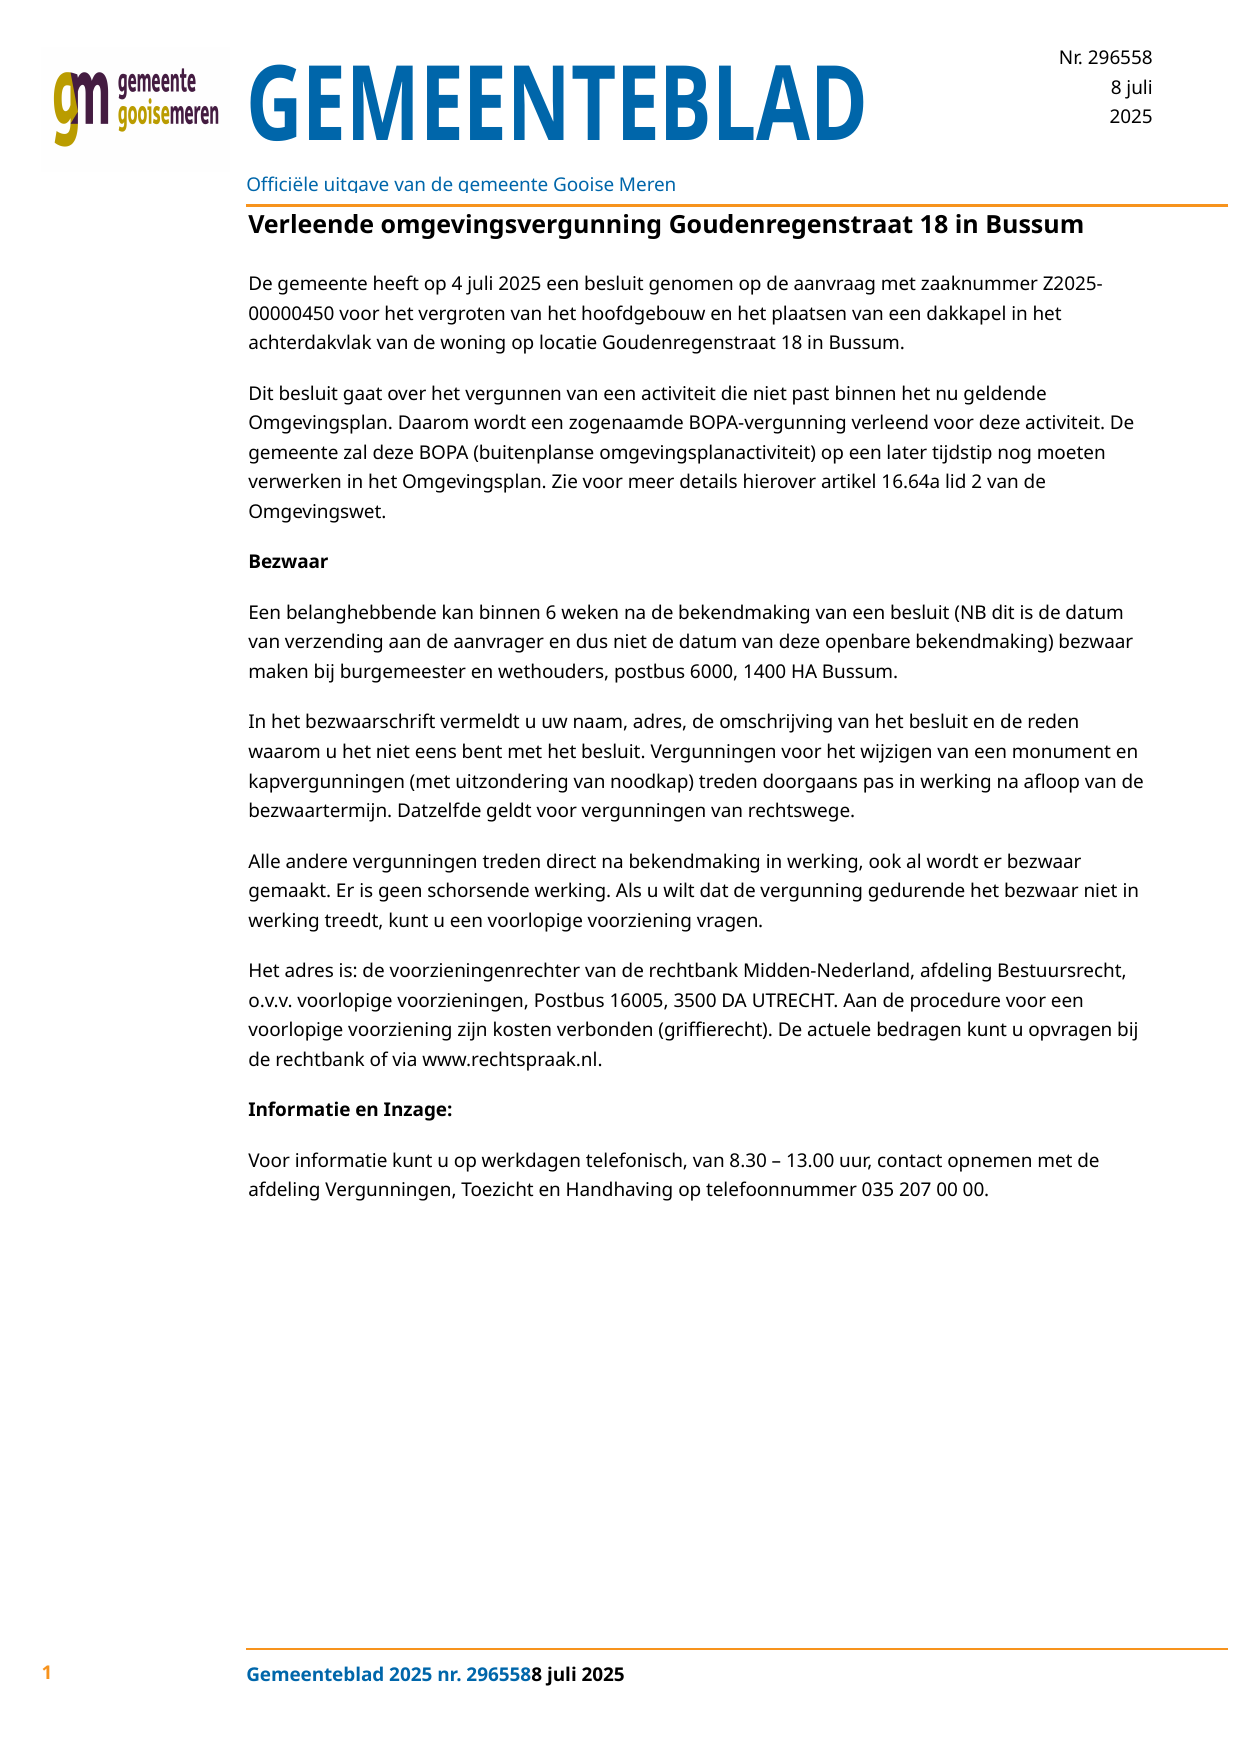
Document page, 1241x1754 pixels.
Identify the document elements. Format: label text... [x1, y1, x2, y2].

picture [41, 47, 231, 172]
text Het adres is: de voorzieningenrechter van de rechtbank Midden-Nederland, afdeling Bestuursrecht, o.v.v. voorlopige voorzieningen, Postbus 16005, 3500 DA UTRECHT. Aan de procedure voor een voorlopige voorziening zijn kosten verbonden (griffierecht). De actuele bedragen kunt u opvragen bij de rechtbank of via www.rechtspraak.nl. [248, 957, 1152, 1072]
text In het bezwaarschrift vermeldt u uw naam, adres, de omschrijving van het besluit en de reden waarom u het niet eens bent met het besluit. Vergunningen voor het wijzigen van een monument en kapvergunningen (met uitzondering van noodkap) treden doorgaans pas in werking na afloop van de bezwaartermijn. Datzelfde geldt voor vergunningen van rechtswege. [248, 709, 1152, 823]
text Informatie en Inzage: [248, 1097, 1152, 1122]
text Een belanghebbende kan binnen 6 weken na de bekendmaking van een besluit (NB dit is de datum van verzending aan de aanvrager en dus niet de datum van deze openbare bekendmaking) bezwaar maken bij burgemeester en wethouders, postbus 6000, 1400 HA Bussum. [248, 599, 1152, 684]
text De gemeente heeft op 4 juli 2025 een besluit genomen op de aanvraag met zaaknummer Z2025-00000450 voor het vergroten van het hoofdgebouw en het plaatsen van een dakkapel in het achterdakvlak van de woning op locatie Goudenregenstraat 18 in Bussum. [248, 270, 1152, 355]
text Bezwaar [248, 549, 1152, 574]
text Dit besluit gaat over het vergunnen van een activiteit die niet past binnen het nu geldende Omgevingsplan. Daarom wordt een zogenaamde BOPA-vergunning verleend voor deze activiteit. De gemeente zal deze BOPA (buitenplanse omgevingsplanactiviteit) op een later tijdstip nog moeten verwerken in het Omgevingsplan. Zie voor meer details hierover artikel 16.64a lid 2 van de Omgevingswet. [248, 380, 1152, 524]
text Alle andere vergunningen treden direct na bekendmaking in werking, ook al wordt er bezwaar gemaakt. Er is geen schorsende werking. Als u wilt dat de vergunning gedurende het bezwaar niet in werking treedt, kunt u een voorlopige voorziening vragen. [248, 848, 1152, 933]
text Voor informatie kunt u op werkdagen telefonisch, van 8.30 – 13.00 uur, contact opnemen met de afdeling Vergunningen, Toezicht en Handhaving op telefoonnummer 035 207 00 00. [248, 1147, 1152, 1202]
text Verleende omgevingsvergunning Goudenregenstraat 18 in Bussum [248, 207, 1152, 241]
